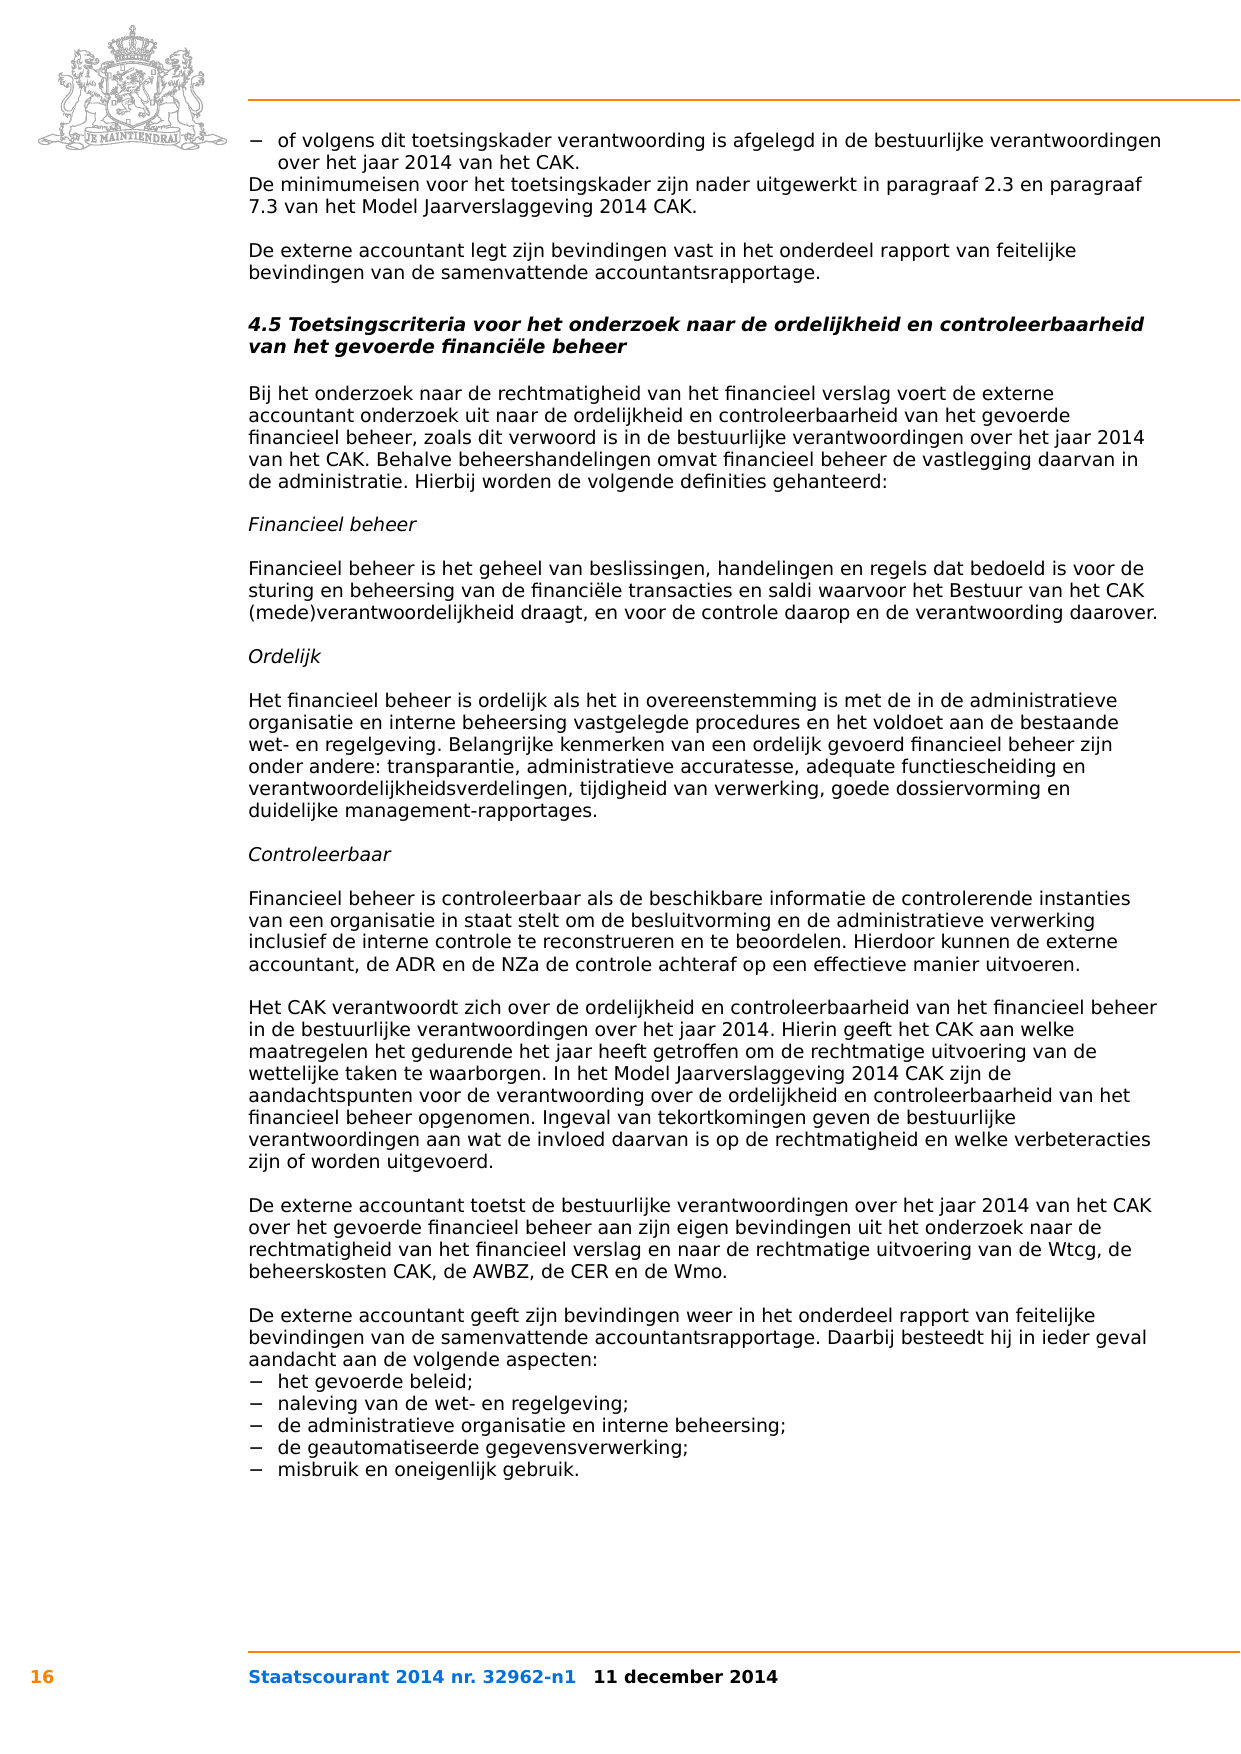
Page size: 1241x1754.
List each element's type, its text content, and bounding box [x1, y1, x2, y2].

text − of volgens dit toetsingskader verantwoording is afgelegd in de bestuurlijke verantwoordingen over het jaar 2014 van het CAK. [248, 130, 1163, 174]
picture [38, 25, 227, 150]
text Bij het onderzoek naar de rechtmatigheid van het financieel verslag voert de externe accountant onderzoek uit naar de ordelijkheid en controleerbaarheid van het gevoerde financieel beheer, zoals dit verwoord is in de bestuurlijke verantwoordingen over het jaar 2014 van het CAK. Behalve beheershandelingen omvat financieel beheer de vastlegging daarvan in de administratie. Hierbij worden de volgende definities gehanteerd: [248, 383, 1163, 492]
text Het financieel beheer is ordelijk als het in overeenstemming is met de in de administratieve organisatie en interne beheersing vastgelegde procedures en het voldoet aan de bestaande wet- en regelgeving. Belangrijke kenmerken van een ordelijk gevoerd financieel beheer zijn onder andere: transparantie, administratieve accuratesse, adequate functiescheiding en verantwoordelijkheidsverdelingen, tijdigheid van verwerking, goede dossiervorming en duidelijke management-rapportages. [248, 690, 1163, 822]
subtitle Ordelijk [248, 646, 1163, 668]
subtitle Controleerbaar [248, 844, 1163, 866]
text − de geautomatiseerde gegevensverwerking; [248, 1437, 1163, 1459]
text − het gevoerde beleid; [248, 1371, 1163, 1393]
text De externe accountant geeft zijn bevindingen weer in het onderdeel rapport van feitelijke bevindingen van de samenvattende accountantsrapportage. Daarbij besteedt hij in ieder geval aandacht aan de volgende aspecten: [248, 1305, 1163, 1371]
text − de administratieve organisatie en interne beheersing; [248, 1415, 1163, 1437]
text De externe accountant legt zijn bevindingen vast in het onderdeel rapport van feitelijke bevindingen van de samenvattende accountantsrapportage. [248, 240, 1163, 284]
subtitle 4.5 Toetsingscriteria voor het onderzoek naar de ordelijkheid en controleerbaarheid van het gevoerde financiële beheer [248, 314, 1163, 358]
text De minimumeisen voor het toetsingskader zijn nader uitgewerkt in paragraaf 2.3 en paragraaf 7.3 van het Model Jaarverslaggeving 2014 CAK. [248, 174, 1163, 218]
text − misbruik en oneigenlijk gebruik. [248, 1459, 1163, 1481]
text Het CAK verantwoordt zich over de ordelijkheid en controleerbaarheid van het financieel beheer in de bestuurlijke verantwoordingen over het jaar 2014. Hierin geeft het CAK aan welke maatregelen het gedurende het jaar heeft getroffen om de rechtmatige uitvoering van de wettelijke taken te waarborgen. In het Model Jaarverslaggeving 2014 CAK zijn de aandachtspunten voor de verantwoording over de ordelijkheid en controleerbaarheid van het financieel beheer opgenomen. Ingeval van tekortkomingen geven de bestuurlijke verantwoordingen aan wat de invloed daarvan is op de rechtmatigheid en welke verbeteracties zijn of worden uitgevoerd. [248, 997, 1163, 1173]
subtitle Financieel beheer [248, 514, 1163, 536]
text Financieel beheer is het geheel van beslissingen, handelingen en regels dat bedoeld is voor de sturing en beheersing van de financiële transacties en saldi waarvoor het Bestuur van het CAK (mede)verantwoordelijkheid draagt, en voor de controle daarop en de verantwoording daarover. [248, 558, 1163, 624]
text De externe accountant toetst de bestuurlijke verantwoordingen over het jaar 2014 van het CAK over het gevoerde financieel beheer aan zijn eigen bevindingen uit het onderzoek naar de rechtmatigheid van het financieel verslag en naar de rechtmatige uitvoering van de Wtcg, de beheerskosten CAK, de AWBZ, de CER en de Wmo. [248, 1195, 1163, 1283]
text − naleving van de wet- en regelgeving; [248, 1393, 1163, 1415]
text Financieel beheer is controleerbaar als de beschikbare informatie de controlerende instanties van een organisatie in staat stelt om de besluitvorming en de administratieve verwerking inclusief de interne controle te reconstrueren en te beoordelen. Hierdoor kunnen de externe accountant, de ADR en de NZa de controle achteraf op een effectieve manier uitvoeren. [248, 887, 1163, 975]
